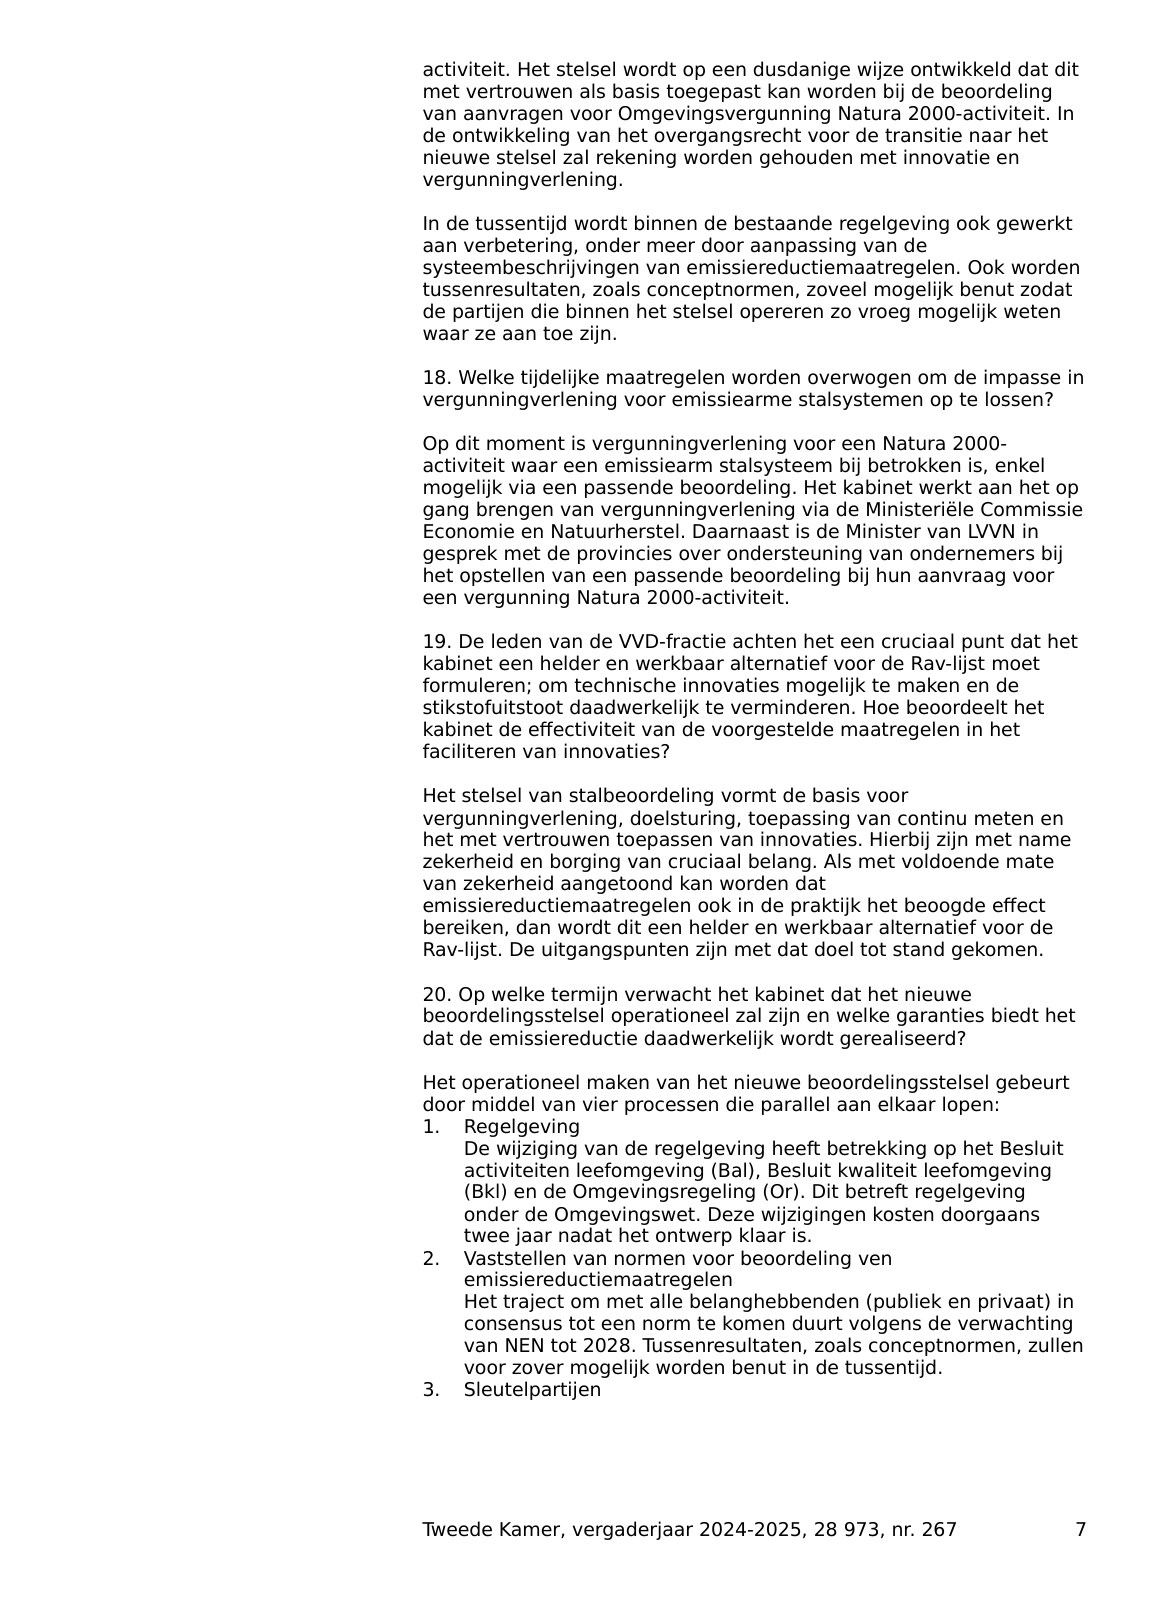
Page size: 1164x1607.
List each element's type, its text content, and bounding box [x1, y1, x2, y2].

text 2. Vaststellen van normen voor beoordeling ven emissiereductiemaatregelen [422, 1247, 1087, 1291]
text 20. Op welke termijn verwacht het kabinet dat het nieuwe beoordelingsstelsel operationeel zal zijn en welke garanties biedt het dat de emissiereductie daadwerkelijk wordt gerealiseerd? [422, 983, 1087, 1049]
text 1. Regelgeving [422, 1116, 1087, 1137]
text Het traject om met alle belanghebbenden (publiek en privaat) in consensus tot een norm te komen duurt volgens de verwachting van NEN tot 2028. Tussenresultaten, zoals conceptnormen, zullen voor zover mogelijk worden benut in de tussentijd. [464, 1291, 1087, 1379]
text 19. De leden van de VVD-fractie achten het een cruciaal punt dat het kabinet een helder en werkbaar alternatief voor de Rav-lijst moet formuleren; om technische innovaties mogelijk te maken en de stikstofuitstoot daadwerkelijk te verminderen. Hoe beoordeelt het kabinet de effectiviteit van de voorgestelde maatregelen in het faciliteren van innovaties? [422, 631, 1087, 763]
text 18. Welke tijdelijke maatregelen worden overwogen om de impasse in vergunningverlening voor emissiearme stalsystemen op te lossen? [422, 367, 1087, 411]
text 3. Sleutelpartijen [422, 1379, 1087, 1401]
text Het operationeel maken van het nieuwe beoordelingsstelsel gebeurt door middel van vier processen die parallel aan elkaar lopen: [422, 1072, 1087, 1116]
text Het stelsel van stalbeoordeling vormt de basis voor vergunningverlening, doelsturing, toepassing van continu meten en het met vertrouwen toepassen van innovaties. Hierbij zijn met name zekerheid en borging van cruciaal belang. Als met voldoende mate van zekerheid aangetoond kan worden dat emissiereductiemaatregelen ook in de praktijk het beoogde effect bereiken, dan wordt dit een helder en werkbaar alternatief voor de Rav-lijst. De uitgangspunten zijn met dat doel tot stand gekomen. [422, 785, 1087, 961]
text In de tussentijd wordt binnen de bestaande regelgeving ook gewerkt aan verbetering, onder meer door aanpassing van de systeembeschrijvingen van emissiereductiemaatregelen. Ook worden tussenresultaten, zoals conceptnormen, zoveel mogelijk benut zodat de partijen die binnen het stelsel opereren zo vroeg mogelijk weten waar ze aan toe zijn. [422, 213, 1087, 345]
text activiteit. Het stelsel wordt op een dusdanige wijze ontwikkeld dat dit met vertrouwen als basis toegepast kan worden bij de beoordeling van aanvragen voor Omgevingsvergunning Natura 2000-activiteit. In de ontwikkeling van het overgangsrecht voor de transitie naar het nieuwe stelsel zal rekening worden gehouden met innovatie en vergunningverlening. [422, 59, 1087, 191]
text Op dit moment is vergunningverlening voor een Natura 2000-activiteit waar een emissiearm stalsysteem bij betrokken is, enkel mogelijk via een passende beoordeling. Het kabinet werkt aan het op gang brengen van vergunningverlening via de Ministeriële Commissie Economie en Natuurherstel. Daarnaast is de Minister van LVVN in gesprek met de provincies over ondersteuning van ondernemers bij het opstellen van een passende beoordeling bij hun aanvraag voor een vergunning Natura 2000-activiteit. [422, 433, 1087, 609]
text De wijziging van de regelgeving heeft betrekking op het Besluit activiteiten leefomgeving (Bal), Besluit kwaliteit leefomgeving (Bkl) en de Omgevingsregeling (Or). Dit betreft regelgeving onder de Omgevingswet. Deze wijzigingen kosten doorgaans twee jaar nadat het ontwerp klaar is. [464, 1137, 1087, 1247]
